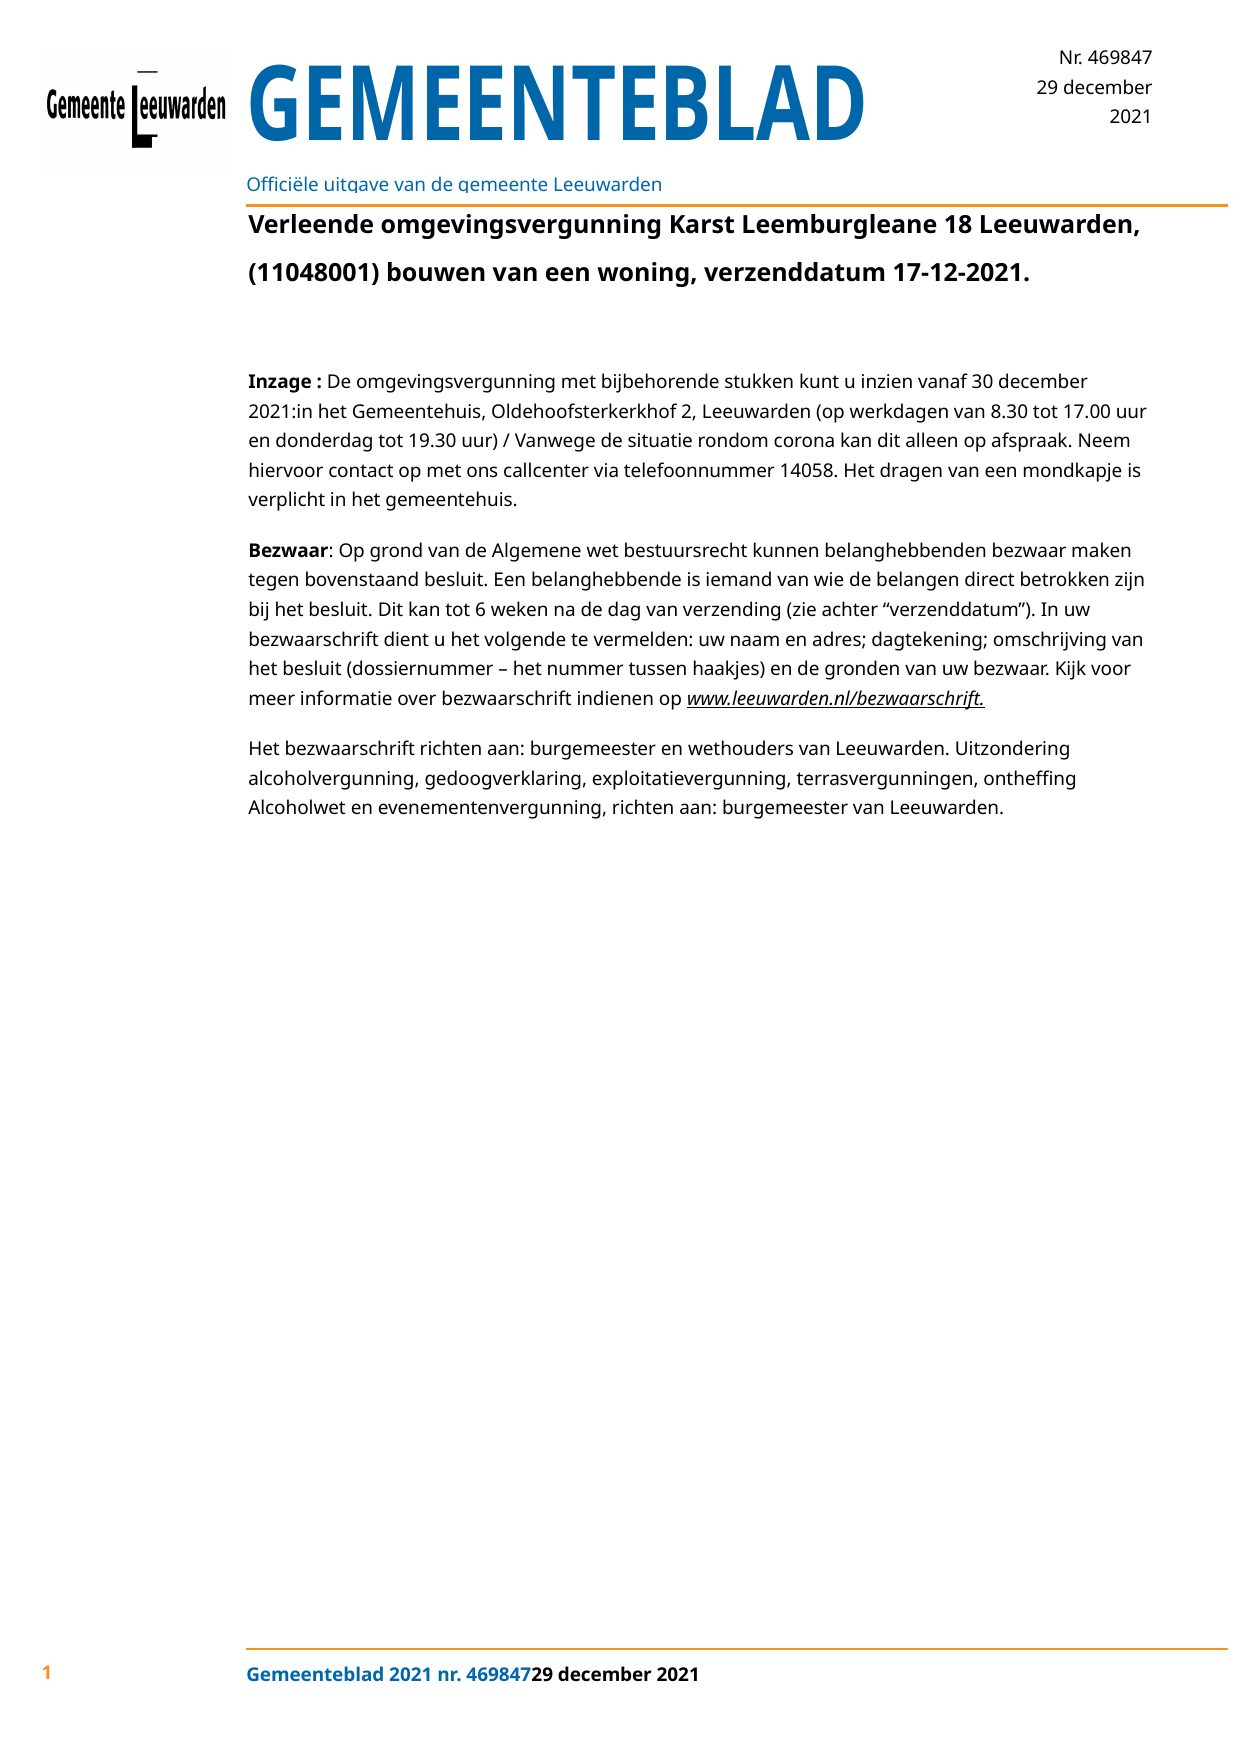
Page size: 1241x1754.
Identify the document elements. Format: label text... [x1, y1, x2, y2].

text Inzage : De omgevingsvergunning met bijbehorende stukken kunt u inzien vanaf 30 december 2021:in het Gemeentehuis, Oldehoofsterkerkhof 2, Leeuwarden (op werkdagen van 8.30 tot 17.00 uur en donderdag tot 19.30 uur) / Vanwege de situatie rondom corona kan dit alleen op afspraak. Neem hiervoor contact op met ons callcenter via telefoonnummer 14058. Het dragen van een mondkapje is verplicht in het gemeentehuis. [248, 368, 1152, 512]
text Verleende omgevingsvergunning Karst Leemburgleane 18 Leeuwarden, (11048001) bouwen van een woning, verzenddatum 17-12-2021. [248, 207, 1152, 288]
picture [41, 47, 231, 172]
text Bezwaar: Op grond van de Algemene wet bestuursrecht kunnen belanghebbenden bezwaar maken tegen bovenstaand besluit. Een belanghebbende is iemand van wie de belangen direct betrokken zijn bij het besluit. Dit kan tot 6 weken na de dag van verzending (zie achter “verzenddatum”). In uw bezwaarschrift dient u het volgende te vermelden: uw naam en adres; dagtekening; omschrijving van het besluit (dossiernummer – het nummer tussen haakjes) en de gronden van uw bezwaar. Kijk voor meer informatie over bezwaarschrift indienen op www.leeuwarden.nl/bezwaarschrift. [248, 537, 1152, 711]
text Het bezwaarschrift richten aan: burgemeester en wethouders van Leeuwarden. Uitzondering alcoholvergunning, gedoogverklaring, exploitatievergunning, terrasvergunningen, ontheffing Alcoholwet en evenementenvergunning, richten aan: burgemeester van Leeuwarden. [248, 735, 1152, 820]
